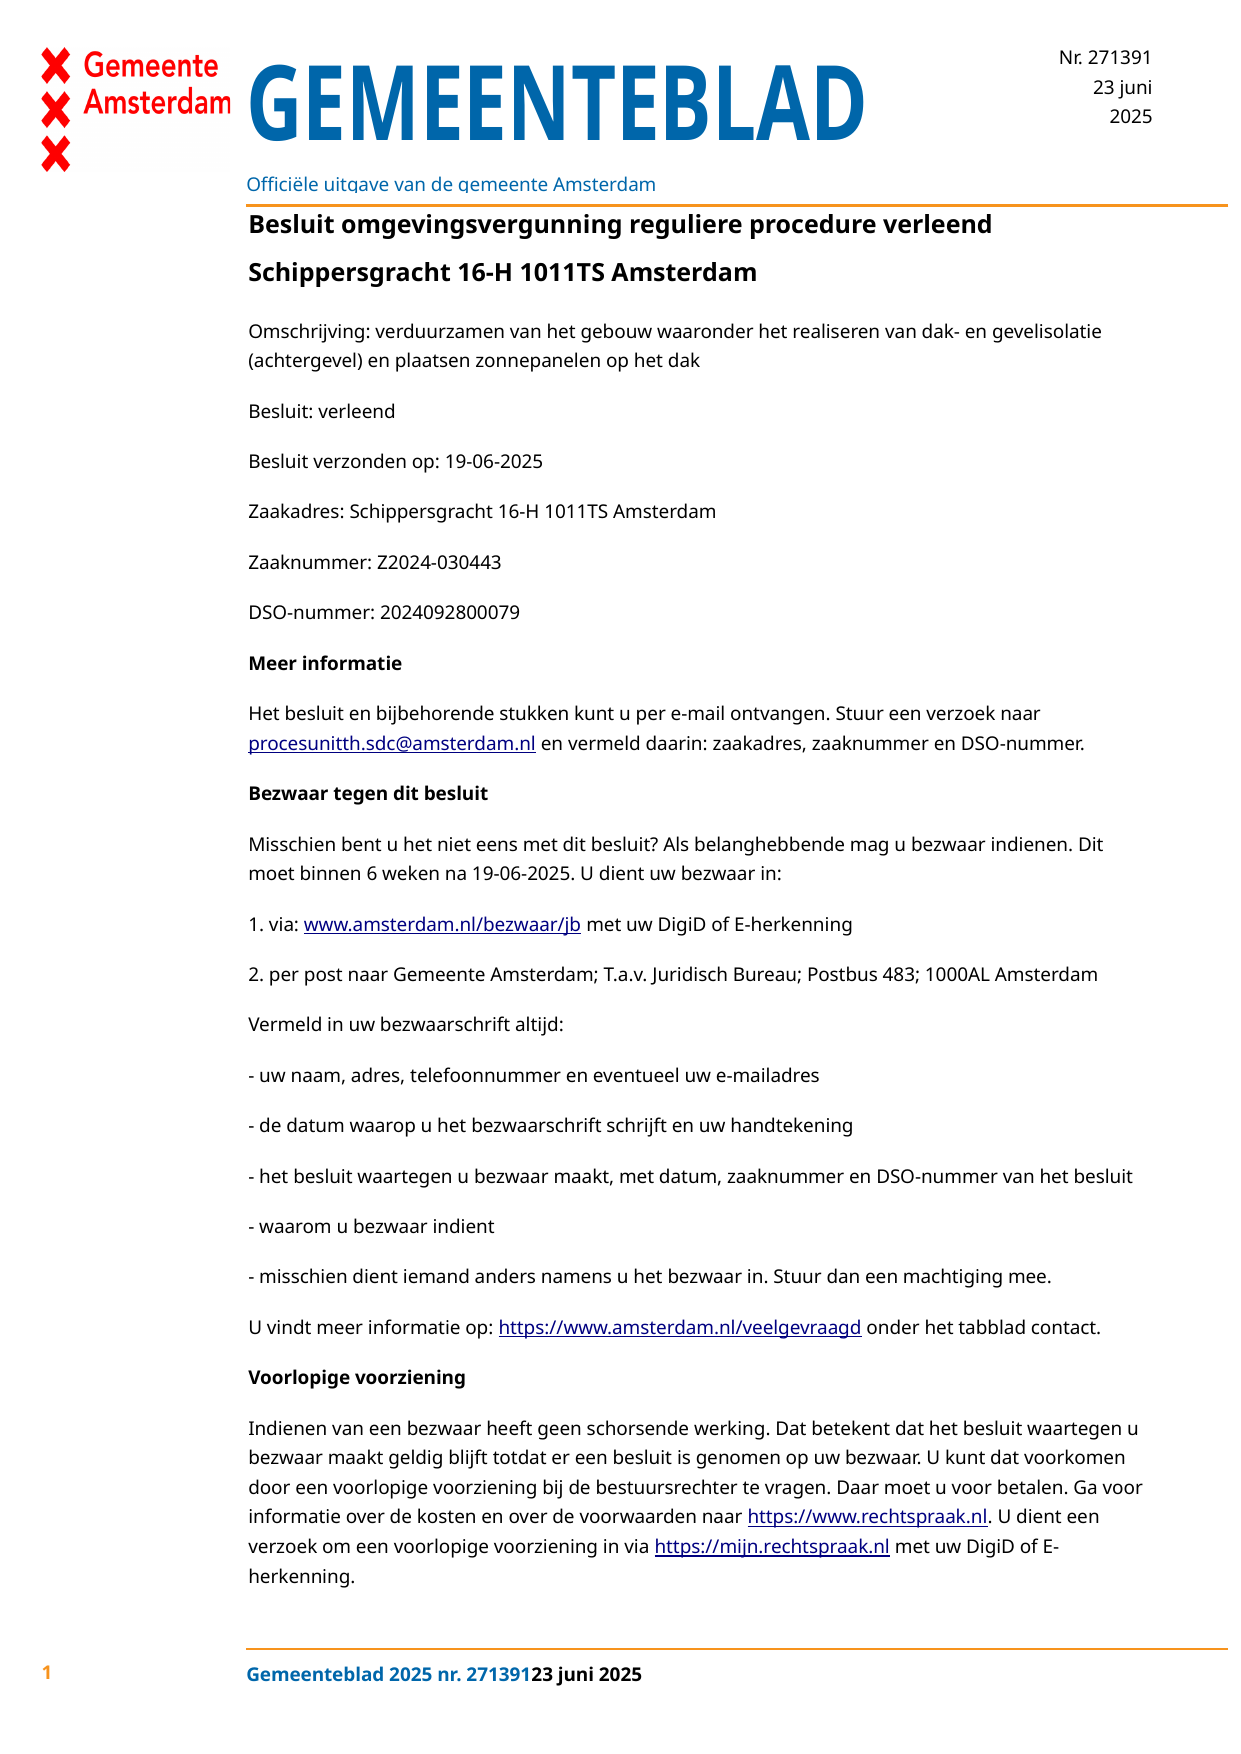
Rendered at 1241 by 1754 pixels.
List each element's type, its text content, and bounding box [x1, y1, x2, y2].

text U vindt meer informatie op: https://www.amsterdam.nl/veelgevraagd onder het tabblad contact. [248, 1314, 1152, 1340]
text Misschien bent u het niet eens met dit besluit? Als belanghebbende mag u bezwaar indienen. Dit moet binnen 6 weken na 19-06-2025. U dient uw bezwaar in: [248, 831, 1152, 886]
text 2. per post naar Gemeente Amsterdam; T.a.v. Juridisch Bureau; Postbus 483; 1000AL Amsterdam [248, 961, 1152, 987]
text - waarom u bezwaar indient [248, 1213, 1152, 1239]
text - misschien dient iemand anders namens u het bezwaar in. Stuur dan een machtiging mee. [248, 1264, 1152, 1289]
text Besluit omgevingsvergunning reguliere procedure verleend Schippersgracht 16-H 1011TS Amsterdam [248, 207, 1152, 288]
text - de datum waarop u het bezwaarschrift schrijft en uw handtekening [248, 1112, 1152, 1138]
picture [41, 47, 231, 172]
text Zaakadres: Schippersgracht 16-H 1011TS Amsterdam [248, 499, 1152, 524]
text Besluit verzonden op: 19-06-2025 [248, 448, 1152, 474]
text Zaaknummer: Z2024-030443 [248, 549, 1152, 575]
text - het besluit waartegen u bezwaar maakt, met datum, zaaknummer en DSO-nummer van het besluit [248, 1163, 1152, 1189]
text Vermeld in uw bezwaarschrift altijd: [248, 1012, 1152, 1037]
text Voorlopige voorziening [248, 1364, 1152, 1390]
text 1. via: www.amsterdam.nl/bezwaar/jb met uw DigiD of E-herkenning [248, 911, 1152, 937]
text Meer informatie [248, 650, 1152, 676]
text Besluit: verleend [248, 398, 1152, 424]
text - uw naam, adres, telefoonnummer en eventueel uw e-mailadres [248, 1062, 1152, 1088]
text Indienen van een bezwaar heeft geen schorsende werking. Dat betekent dat het besluit waartegen u bezwaar maakt geldig blijft totdat er een besluit is genomen op uw bezwaar. U kunt dat voorkomen door een voorlopige voorziening bij de bestuursrechter te vragen. Daar moet u voor betalen. Ga voor informatie over de kosten en over de voorwaarden naar https://www.rechtspraak.nl. U dient een verzoek om een voorlopige voorziening in via https://mijn.rechtspraak.nl met uw DigiD of E-herkenning. [248, 1415, 1152, 1589]
text Het besluit en bijbehorende stukken kunt u per e-mail ontvangen. Stuur een verzoek naar procesunitth.sdc@amsterdam.nl en vermeld daarin: zaakadres, zaaknummer en DSO-nummer. [248, 700, 1152, 756]
text Omschrijving: verduurzamen van het gebouw waaronder het realiseren van dak- en gevelisolatie (achtergevel) en plaatsen zonnepanelen op het dak [248, 318, 1152, 373]
text DSO-nummer: 2024092800079 [248, 599, 1152, 625]
text Bezwaar tegen dit besluit [248, 780, 1152, 806]
